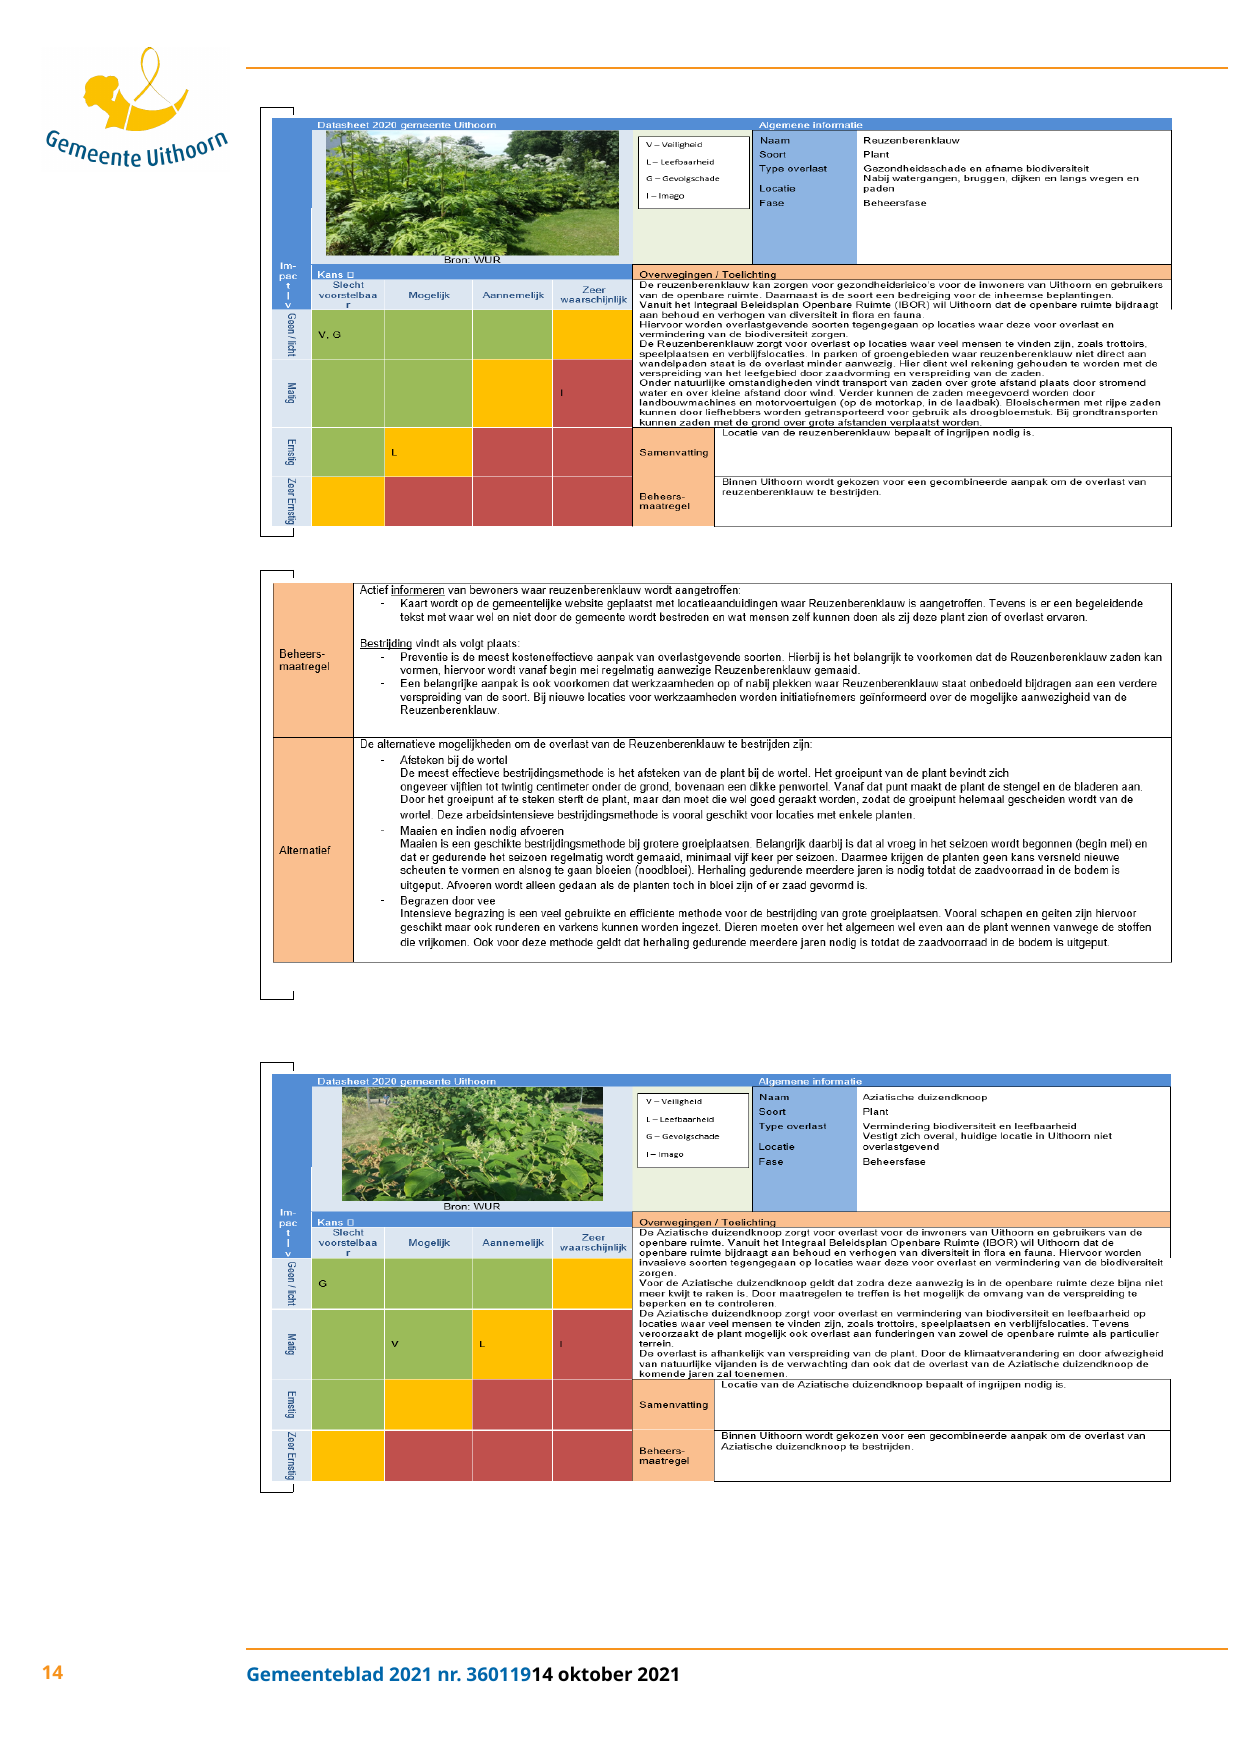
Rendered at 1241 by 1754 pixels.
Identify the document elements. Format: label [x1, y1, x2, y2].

picture [268, 115, 1173, 528]
picture [41, 47, 231, 172]
picture [268, 578, 1173, 991]
picture [268, 1071, 1173, 1484]
